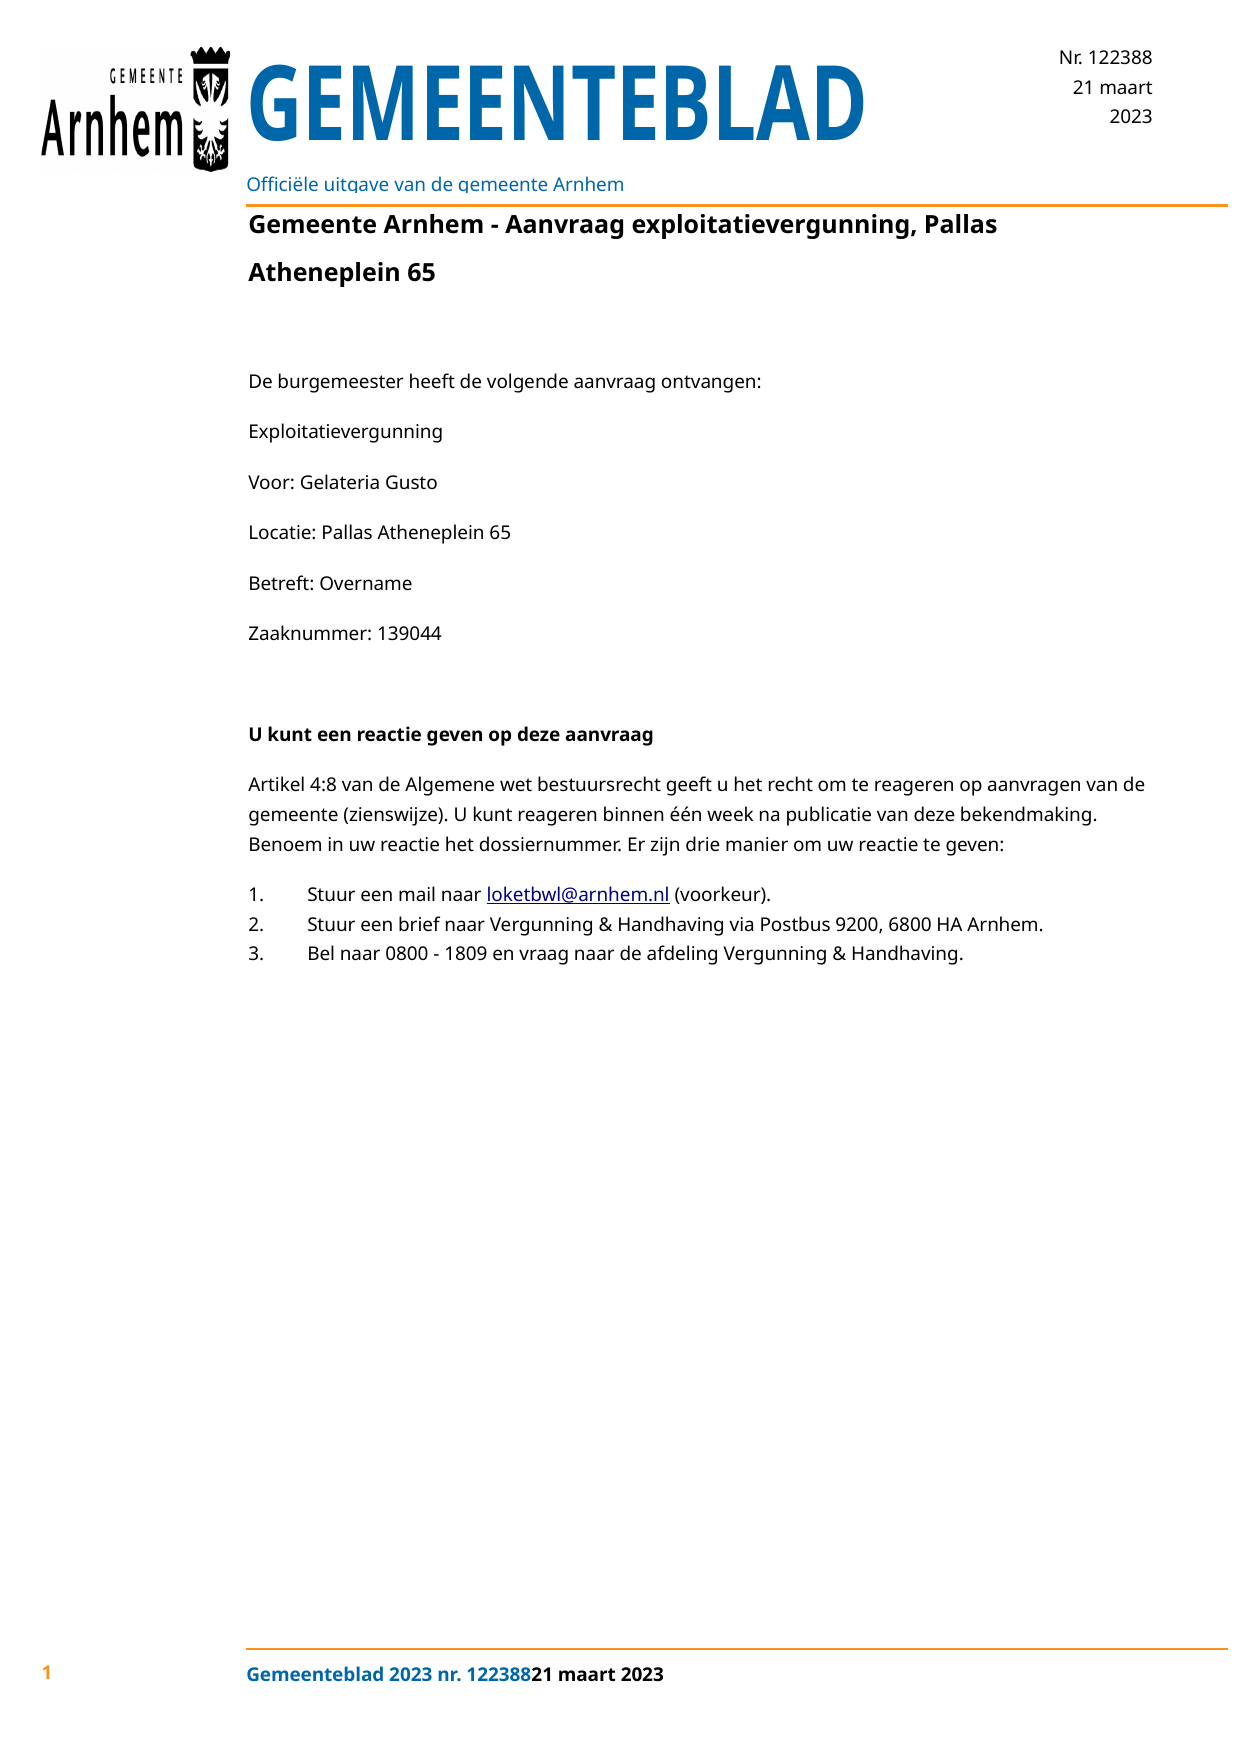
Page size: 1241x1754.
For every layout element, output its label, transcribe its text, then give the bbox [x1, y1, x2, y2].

list Bel naar 0800 - 1809 en vraag naar de afdeling Vergunning & Handhaving. [248, 940, 1152, 966]
list Stuur een brief naar Vergunning & Handhaving via Postbus 9200, 6800 HA Arnhem. [248, 911, 1152, 937]
picture [41, 47, 231, 172]
text Artikel 4:8 van de Algemene wet bestuursrecht geeft u het recht om te reageren op aanvragen van de gemeente (zienswijze). U kunt reageren binnen één week na publicatie van deze bekendmaking. Benoem in uw reactie het dossiernummer. Er zijn drie manier om uw reactie te geven: [248, 772, 1152, 857]
text Zaaknummer: 139044 [248, 620, 1152, 646]
text Locatie: Pallas Atheneplein 65 [248, 519, 1152, 545]
text Betreft: Overname [248, 570, 1152, 596]
text Gemeente Arnhem - Aanvraag exploitatievergunning, Pallas Atheneplein 65 [248, 207, 1152, 288]
text U kunt een reactie geven op deze aanvraag [248, 721, 1152, 747]
text Exploitatievergunning [248, 419, 1152, 444]
text Voor: Gelateria Gusto [248, 469, 1152, 495]
text De burgemeester heeft de volgende aanvraag ontvangen: [248, 368, 1152, 394]
list Stuur een mail naar loketbwl@arnhem.nl (voorkeur). [248, 881, 1152, 907]
